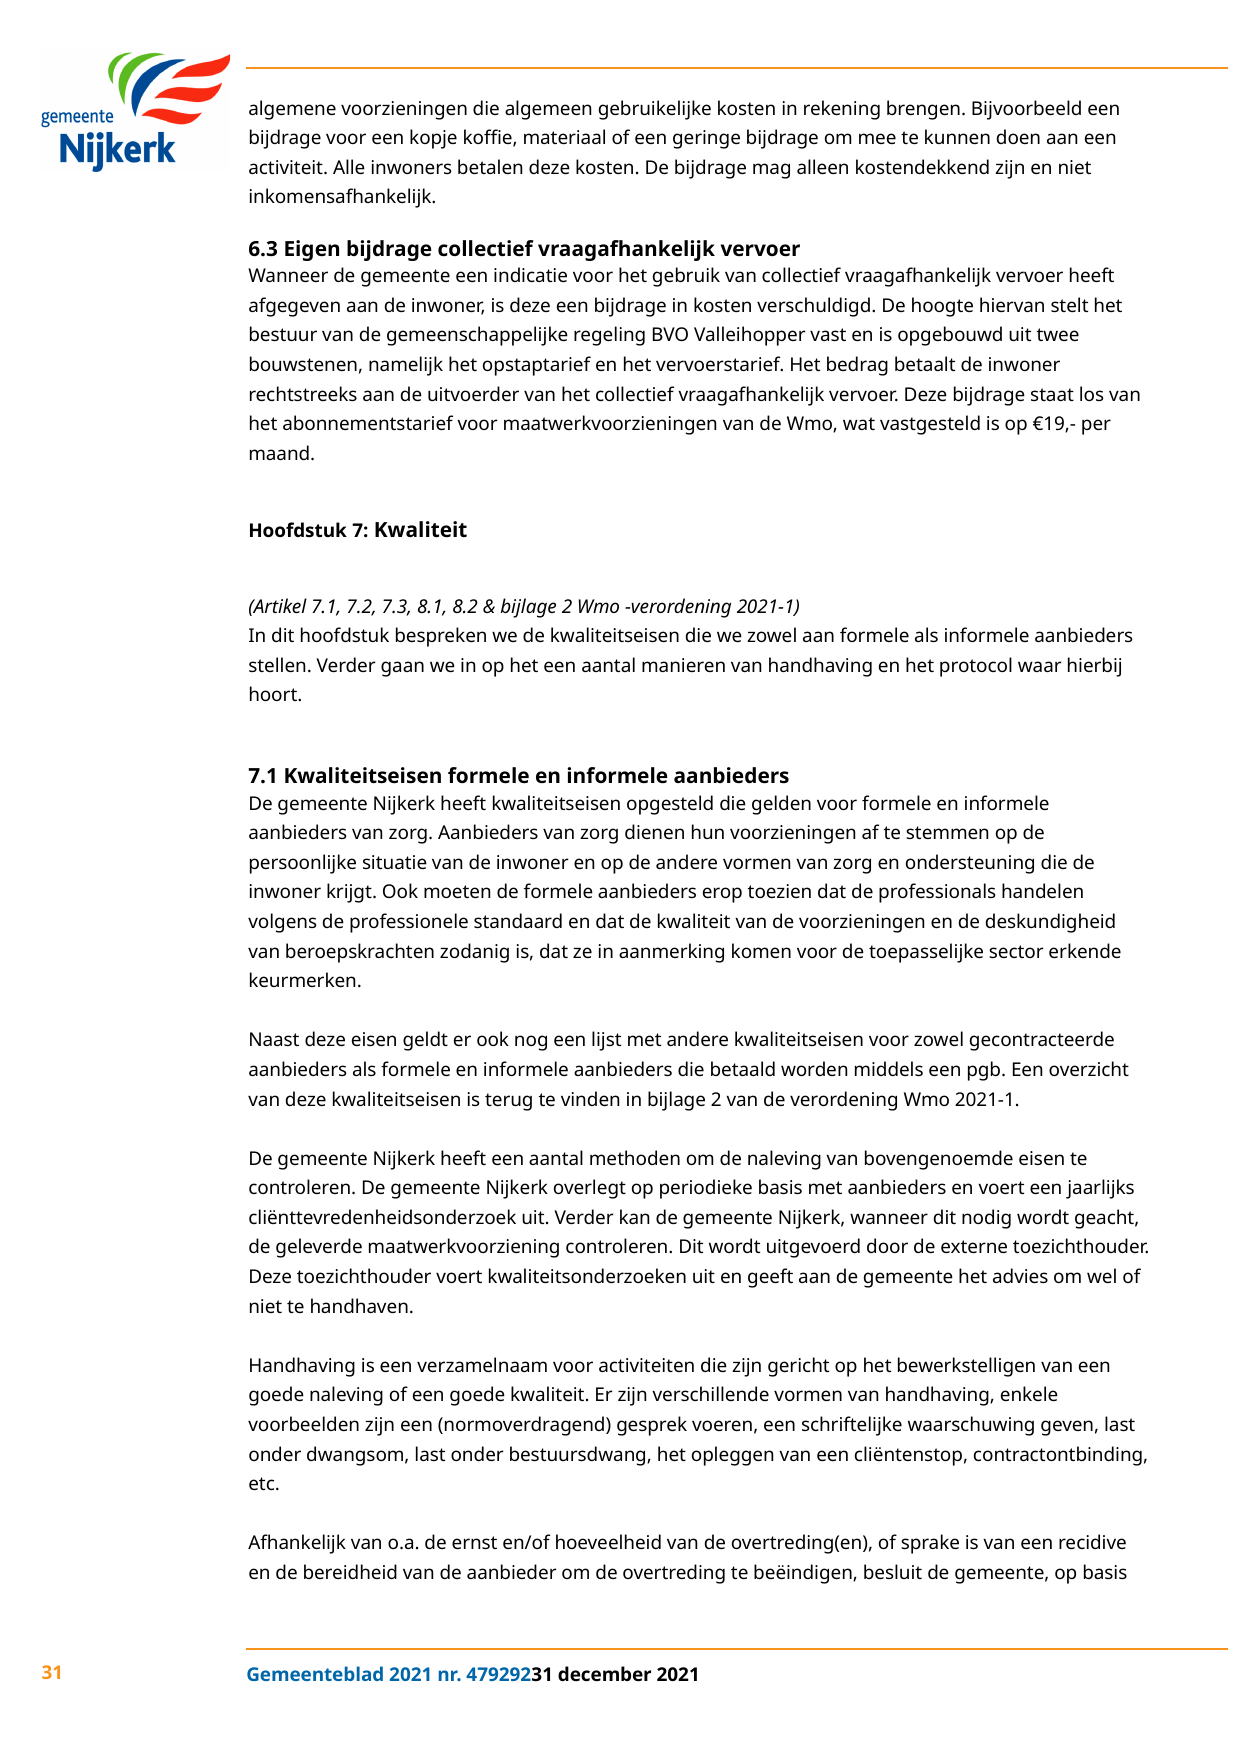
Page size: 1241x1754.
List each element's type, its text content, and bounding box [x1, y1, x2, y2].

text Naast deze eisen geldt er ook nog een lijst met andere kwaliteitseisen voor zowel gecontracteerde aanbieders als formele en informele aanbieders die betaald worden middels een pgb. Een overzicht van deze kwaliteitseisen is terug te vinden in bijlage 2 van de verordening Wmo 2021-1. [248, 1027, 1152, 1112]
text Wanneer de gemeente een indicatie voor het gebruik van collectief vraagafhankelijk vervoer heeft afgegeven aan de inwoner, is deze een bijdrage in kosten verschuldigd. De hoogte hiervan stelt het bestuur van de gemeenschappelijke regeling BVO Valleihopper vast en is opgebouwd uit twee bouwstenen, namelijk het opstaptarief en het vervoerstarief. Het bedrag betaalt de inwoner rechtstreeks aan de uitvoerder van het collectief vraagafhankelijk vervoer. Deze bijdrage staat los van het abonnementstarief voor maatwerkvoorzieningen van de Wmo, wat vastgesteld is op €19,- per maand. [248, 262, 1152, 466]
text De gemeente Nijkerk heeft kwaliteitseisen opgesteld die gelden voor formele en informele aanbieders van zorg. Aanbieders van zorg dienen hun voorzieningen af te stemmen op de persoonlijke situatie van de inwoner en op de andere vormen van zorg en ondersteuning die de inwoner krijgt. Ook moeten de formele aanbieders erop toezien dat de professionals handelen volgens de professionele standaard en dat de kwaliteit van de voorzieningen en de deskundigheid van beroepskrachten zodanig is, dat ze in aanmerking komen voor de toepasselijke sector erkende keurmerken. [248, 790, 1152, 993]
text 7.1 Kwaliteitseisen formele en informele aanbieders [248, 762, 1152, 790]
text (Artikel 7.1, 7.2, 7.3, 8.1, 8.2 & bijlage 2 Wmo -verordening 2021-1) [248, 593, 1152, 618]
text Hoofdstuk 7: Kwaliteit [248, 515, 1152, 543]
text In dit hoofdstuk bespreken we de kwaliteitseisen die we zowel aan formele als informele aanbieders stellen. Verder gaan we in op het een aantal manieren van handhaving en het protocol waar hierbij hoort. [248, 622, 1152, 707]
text algemene voorzieningen die algemeen gebruikelijke kosten in rekening brengen. Bijvoorbeeld een bijdrage voor een kopje koffie, materiaal of een geringe bijdrage om mee te kunnen doen aan een activiteit. Alle inwoners betalen deze kosten. De bijdrage mag alleen kostendekkend zijn en niet inkomensafhankelijk. [248, 95, 1152, 209]
text De gemeente Nijkerk heeft een aantal methoden om de naleving van bovengenoemde eisen te controleren. De gemeente Nijkerk overlegt op periodieke basis met aanbieders en voert een jaarlijks cliënttevredenheidsonderzoek uit. Verder kan de gemeente Nijkerk, wanneer dit nodig wordt geacht, de geleverde maatwerkvoorziening controleren. Dit wordt uitgevoerd door de externe toezichthouder. Deze toezichthouder voert kwaliteitsonderzoeken uit en geeft aan de gemeente het advies om wel of niet te handhaven. [248, 1145, 1152, 1319]
picture [41, 47, 231, 172]
text 6.3 Eigen bijdrage collectief vraagafhankelijk vervoer [248, 234, 1152, 262]
text Afhankelijk van o.a. de ernst en/of hoeveelheid van de overtreding(en), of sprake is van een recidive en de bereidheid van de aanbieder om de overtreding te beëindigen, besluit de gemeente, op basis [248, 1529, 1152, 1585]
text Handhaving is een verzamelnaam voor activiteiten die zijn gericht op het bewerkstelligen van een goede naleving of een goede kwaliteit. Er zijn verschillende vormen van handhaving, enkele voorbeelden zijn een (normoverdragend) gesprek voeren, een schriftelijke waarschuwing geven, last onder dwangsom, last onder bestuursdwang, het opleggen van een cliëntenstop, contractontbinding, etc. [248, 1352, 1152, 1496]
